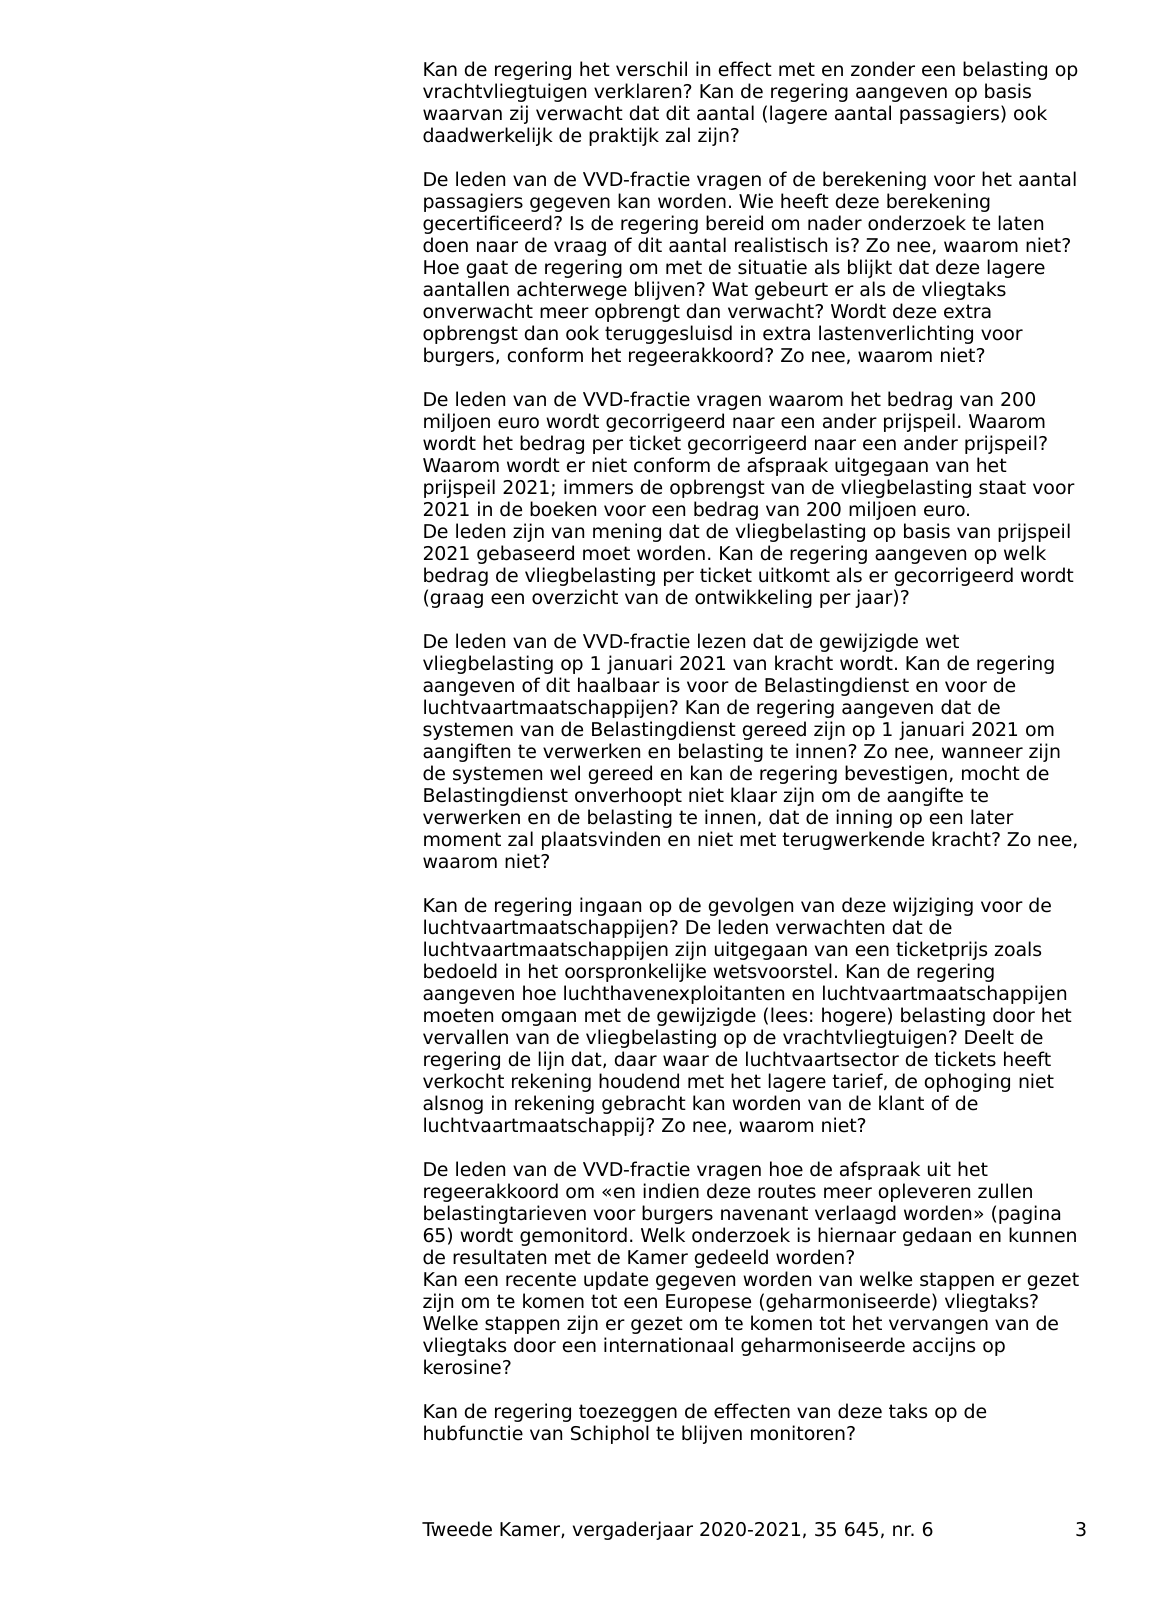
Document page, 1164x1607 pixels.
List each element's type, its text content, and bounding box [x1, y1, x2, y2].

text De leden van de VVD-fractie vragen of de berekening voor het aantal passagiers gegeven kan worden. Wie heeft deze berekening gecertificeerd? Is de regering bereid om nader onderzoek te laten doen naar de vraag of dit aantal realistisch is? Zo nee, waarom niet? [422, 169, 1087, 257]
text Kan de regering toezeggen de effecten van deze taks op de hubfunctie van Schiphol te blijven monitoren? [422, 1401, 1087, 1445]
text Hoe gaat de regering om met de situatie als blijkt dat deze lagere aantallen achterwege blijven? Wat gebeurt er als de vliegtaks onverwacht meer opbrengt dan verwacht? Wordt deze extra opbrengst dan ook teruggesluisd in extra lastenverlichting voor burgers, conform het regeerakkoord? Zo nee, waarom niet? [422, 257, 1087, 367]
text De leden van de VVD-fractie vragen hoe de afspraak uit het regeerakkoord om «en indien deze routes meer opleveren zullen belastingtarieven voor burgers navenant verlaagd worden» (pagina 65) wordt gemonitord. Welk onderzoek is hiernaar gedaan en kunnen de resultaten met de Kamer gedeeld worden? [422, 1159, 1087, 1269]
text Kan een recente update gegeven worden van welke stappen er gezet zijn om te komen tot een Europese (geharmoniseerde) vliegtaks? Welke stappen zijn er gezet om te komen tot het vervangen van de vliegtaks door een internationaal geharmoniseerde accijns op kerosine? [422, 1269, 1087, 1379]
text De leden zijn van mening dat de vliegbelasting op basis van prijspeil 2021 gebaseerd moet worden. Kan de regering aangeven op welk bedrag de vliegbelasting per ticket uitkomt als er gecorrigeerd wordt (graag een overzicht van de ontwikkeling per jaar)? [422, 521, 1087, 609]
text De leden van de VVD-fractie lezen dat de gewijzigde wet vliegbelasting op 1 januari 2021 van kracht wordt. Kan de regering aangeven of dit haalbaar is voor de Belastingdienst en voor de luchtvaartmaatschappijen? Kan de regering aangeven dat de systemen van de Belastingdienst gereed zijn op 1 januari 2021 om aangiften te verwerken en belasting te innen? Zo nee, wanneer zijn de systemen wel gereed en kan de regering bevestigen, mocht de Belastingdienst onverhoopt niet klaar zijn om de aangifte te verwerken en de belasting te innen, dat de inning op een later moment zal plaatsvinden en niet met terugwerkende kracht? Zo nee, waarom niet? [422, 631, 1087, 873]
text Kan de regering het verschil in effect met en zonder een belasting op vrachtvliegtuigen verklaren? Kan de regering aangeven op basis waarvan zij verwacht dat dit aantal (lagere aantal passagiers) ook daadwerkelijk de praktijk zal zijn? [422, 59, 1087, 147]
text De leden van de VVD-fractie vragen waarom het bedrag van 200 miljoen euro wordt gecorrigeerd naar een ander prijspeil. Waarom wordt het bedrag per ticket gecorrigeerd naar een ander prijspeil? Waarom wordt er niet conform de afspraak uitgegaan van het prijspeil 2021; immers de opbrengst van de vliegbelasting staat voor 2021 in de boeken voor een bedrag van 200 miljoen euro. [422, 389, 1087, 521]
text Kan de regering ingaan op de gevolgen van deze wijziging voor de luchtvaartmaatschappijen? De leden verwachten dat de luchtvaartmaatschappijen zijn uitgegaan van een ticketprijs zoals bedoeld in het oorspronkelijke wetsvoorstel. Kan de regering aangeven hoe luchthavenexploitanten en luchtvaartmaatschappijen moeten omgaan met de gewijzigde (lees: hogere) belasting door het vervallen van de vliegbelasting op de vrachtvliegtuigen? Deelt de regering de lijn dat, daar waar de luchtvaartsector de tickets heeft verkocht rekening houdend met het lagere tarief, de ophoging niet alsnog in rekening gebracht kan worden van de klant of de luchtvaartmaatschappij? Zo nee, waarom niet? [422, 895, 1087, 1137]
